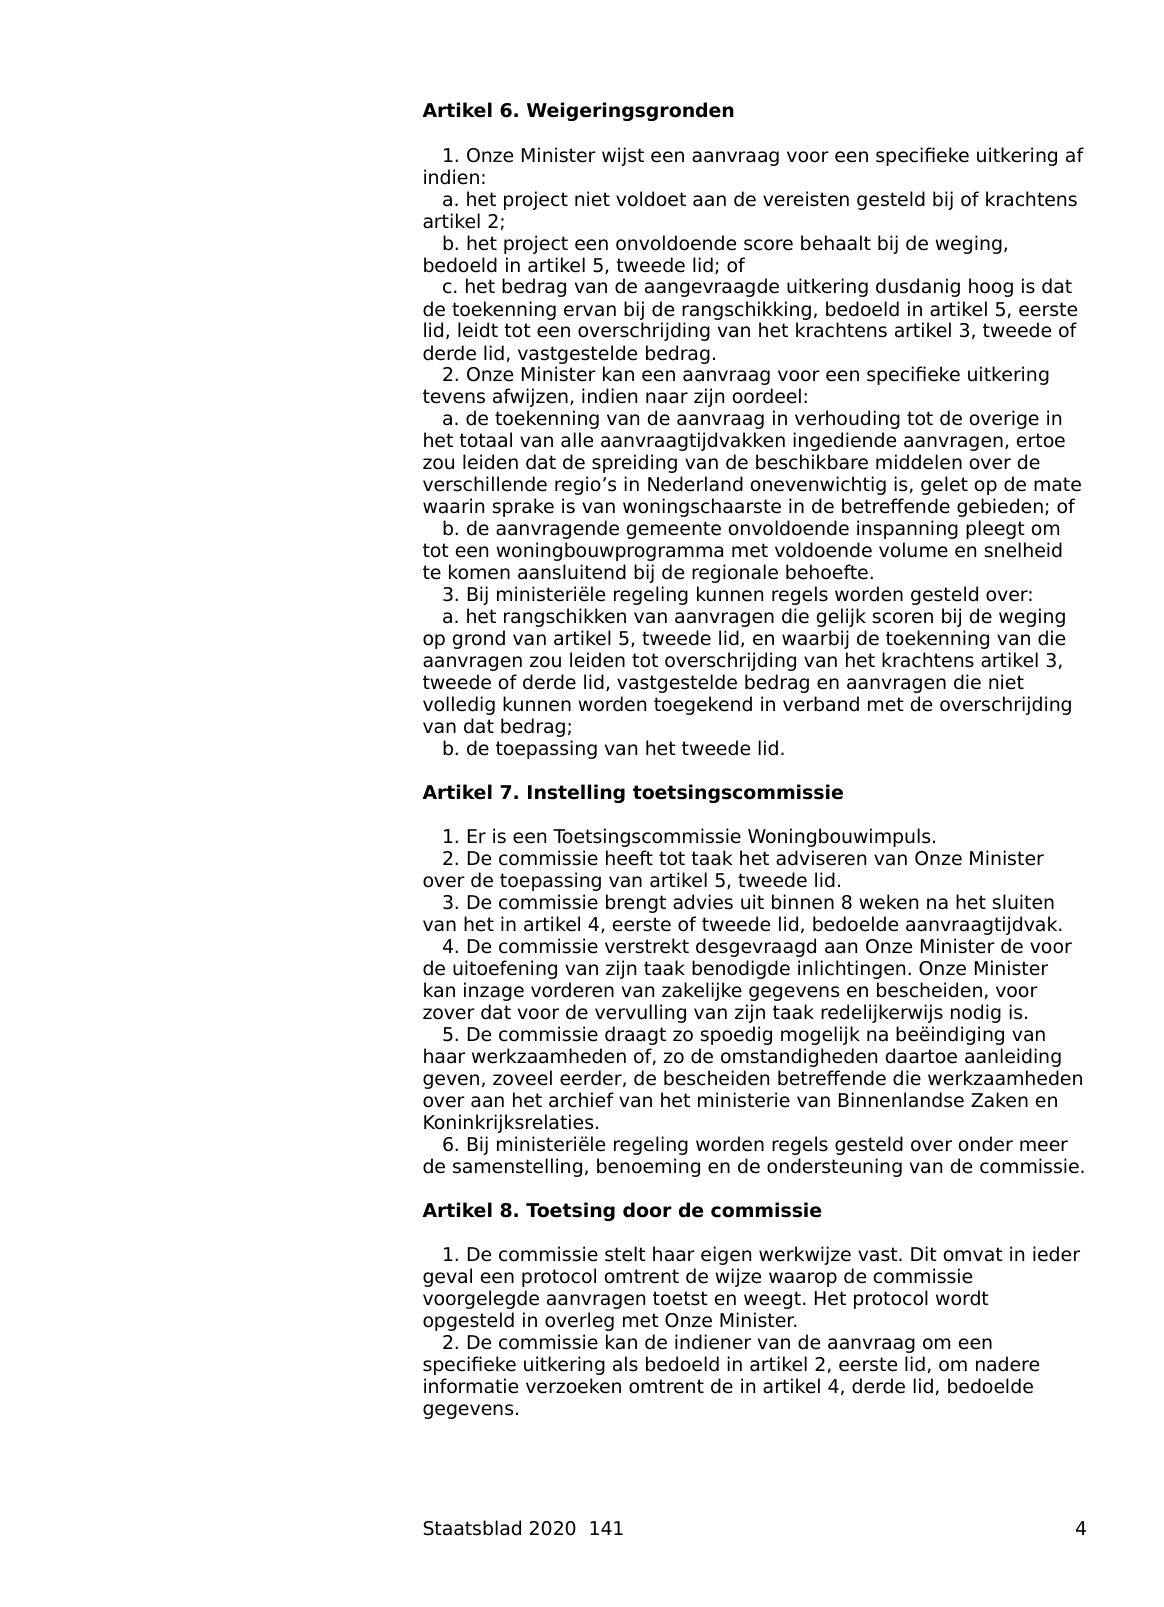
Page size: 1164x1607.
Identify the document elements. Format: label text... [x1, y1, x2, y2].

text 2. De commissie kan de indiener van de aanvraag om een specifieke uitkering als bedoeld in artikel 2, eerste lid, om nadere informatie verzoeken omtrent de in artikel 4, derde lid, bedoelde gegevens. [422, 1332, 1087, 1420]
text c. het bedrag van de aangevraagde uitkering dusdanig hoog is dat de toekenning ervan bij de rangschikking, bedoeld in artikel 5, eerste lid, leidt tot een overschrijding van het krachtens artikel 3, tweede of derde lid, vastgestelde bedrag. [422, 276, 1087, 364]
text a. het project niet voldoet aan de vereisten gesteld bij of krachtens artikel 2; [422, 188, 1087, 232]
text 6. Bij ministeriële regeling worden regels gesteld over onder meer de samenstelling, benoeming en de ondersteuning van de commissie. [422, 1134, 1087, 1178]
text 2. De commissie heeft tot taak het adviseren van Onze Minister over de toepassing van artikel 5, tweede lid. [422, 848, 1087, 892]
subtitle Artikel 7. Instelling toetsingscommissie [422, 782, 1087, 804]
text 2. Onze Minister kan een aanvraag voor een specifieke uitkering tevens afwijzen, indien naar zijn oordeel: [422, 364, 1087, 408]
text a. de toekenning van de aanvraag in verhouding tot de overige in het totaal van alle aanvraagtijdvakken ingediende aanvragen, ertoe zou leiden dat de spreiding van de beschikbare middelen over de verschillende regio’s in Nederland onevenwichtig is, gelet op de mate waarin sprake is van woningschaarste in de betreffende gebieden; of [422, 408, 1087, 518]
text 1. Er is een Toetsingscommissie Woningbouwimpuls. [422, 826, 1087, 848]
text a. het rangschikken van aanvragen die gelijk scoren bij de weging op grond van artikel 5, tweede lid, en waarbij de toekenning van die aanvragen zou leiden tot overschrijding van het krachtens artikel 3, tweede of derde lid, vastgestelde bedrag en aanvragen die niet volledig kunnen worden toegekend in verband met de overschrijding van dat bedrag; [422, 606, 1087, 738]
text b. de aanvragende gemeente onvoldoende inspanning pleegt om tot een woningbouwprogramma met voldoende volume en snelheid te komen aansluitend bij de regionale behoefte. [422, 518, 1087, 584]
text 3. Bij ministeriële regeling kunnen regels worden gesteld over: [422, 584, 1087, 606]
text 5. De commissie draagt zo spoedig mogelijk na beëindiging van haar werkzaamheden of, zo de omstandigheden daartoe aanleiding geven, zoveel eerder, de bescheiden betreffende die werkzaamheden over aan het archief van het ministerie van Binnenlandse Zaken en Koninkrijksrelaties. [422, 1024, 1087, 1134]
text 4. De commissie verstrekt desgevraagd aan Onze Minister de voor de uitoefening van zijn taak benodigde inlichtingen. Onze Minister kan inzage vorderen van zakelijke gegevens en bescheiden, voor zover dat voor de vervulling van zijn taak redelijkerwijs nodig is. [422, 936, 1087, 1024]
subtitle Artikel 6. Weigeringsgronden [422, 100, 1087, 122]
text 1. De commissie stelt haar eigen werkwijze vast. Dit omvat in ieder geval een protocol omtrent de wijze waarop de commissie voorgelegde aanvragen toetst en weegt. Het protocol wordt opgesteld in overleg met Onze Minister. [422, 1244, 1087, 1332]
subtitle Artikel 8. Toetsing door de commissie [422, 1200, 1087, 1222]
text 1. Onze Minister wijst een aanvraag voor een specifieke uitkering af indien: [422, 144, 1087, 188]
text 3. De commissie brengt advies uit binnen 8 weken na het sluiten van het in artikel 4, eerste of tweede lid, bedoelde aanvraagtijdvak. [422, 892, 1087, 936]
text b. de toepassing van het tweede lid. [422, 738, 1087, 760]
text b. het project een onvoldoende score behaalt bij de weging, bedoeld in artikel 5, tweede lid; of [422, 232, 1087, 276]
